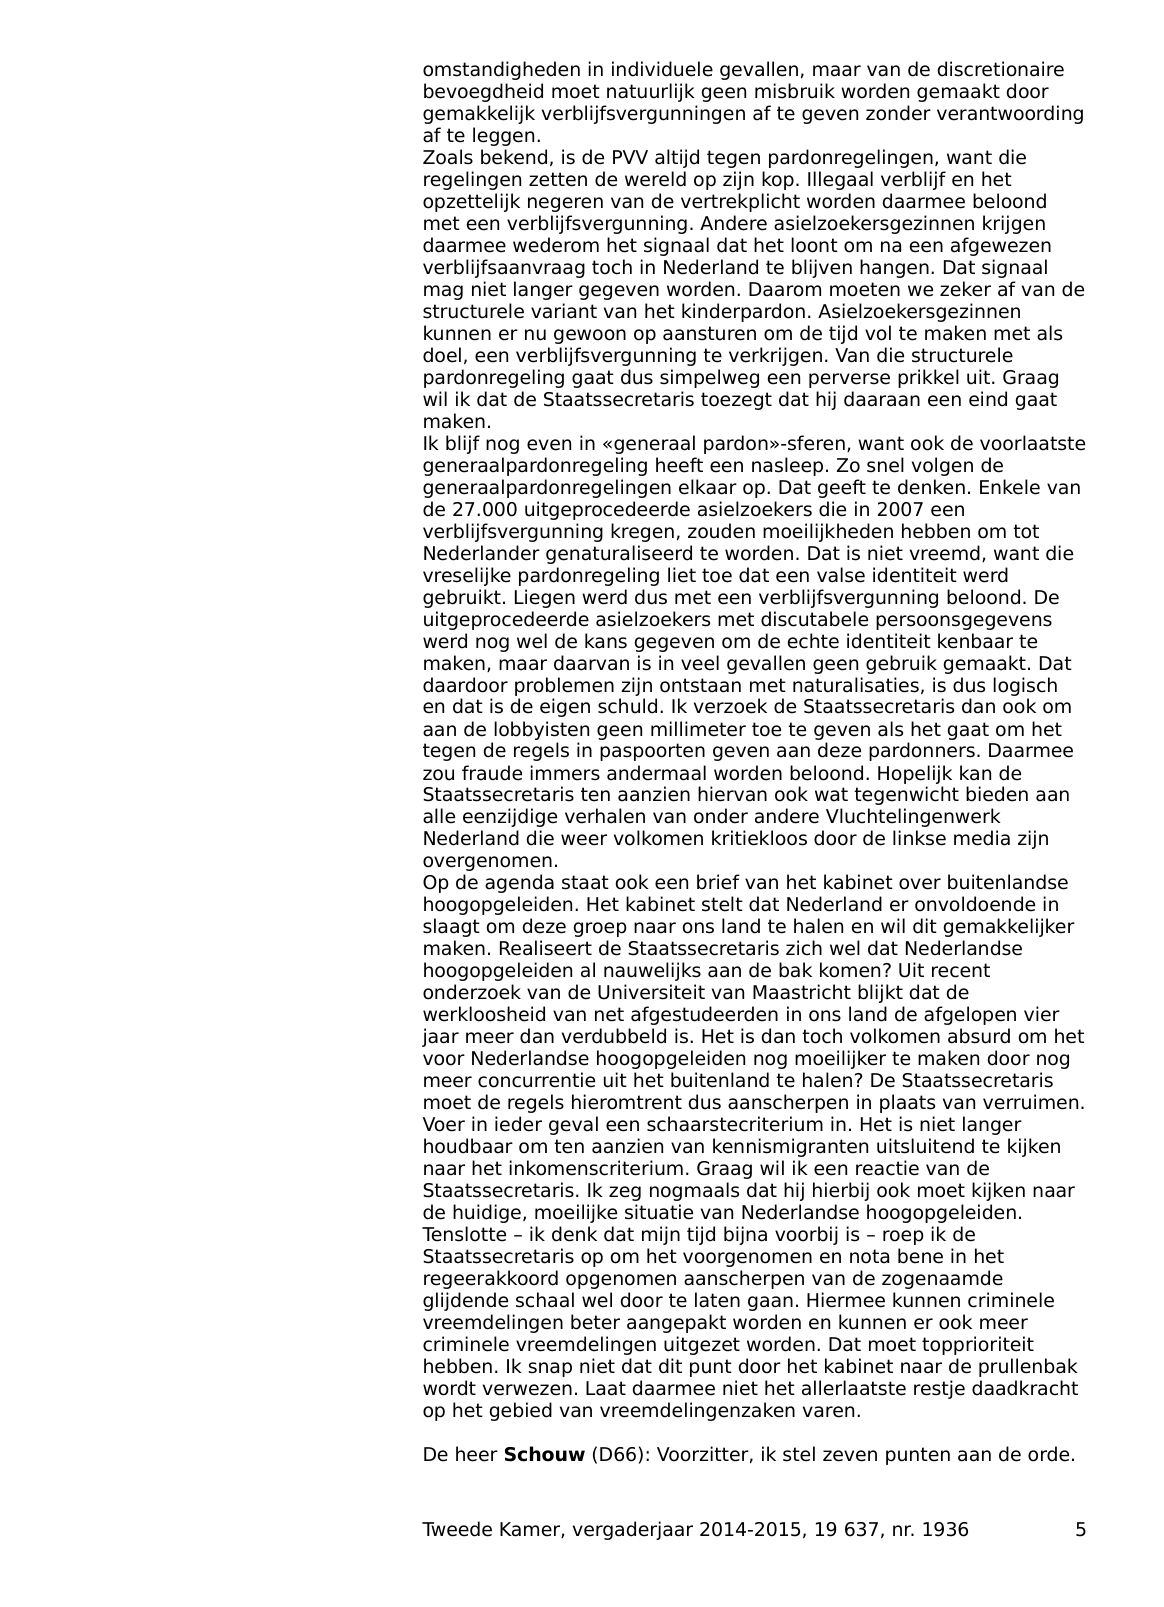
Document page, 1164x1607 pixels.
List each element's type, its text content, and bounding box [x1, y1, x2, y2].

text Zoals bekend, is de PVV altijd tegen pardonregelingen, want die regelingen zetten de wereld op zijn kop. Illegaal verblijf en het opzettelijk negeren van de vertrekplicht worden daarmee beloond met een verblijfsvergunning. Andere asielzoekersgezinnen krijgen daarmee wederom het signaal dat het loont om na een afgewezen verblijfsaanvraag toch in Nederland te blijven hangen. Dat signaal mag niet langer gegeven worden. Daarom moeten we zeker af van de structurele variant van het kinderpardon. Asielzoekersgezinnen kunnen er nu gewoon op aansturen om de tijd vol te maken met als doel, een verblijfsvergunning te verkrijgen. Van die structurele pardonregeling gaat dus simpelweg een perverse prikkel uit. Graag wil ik dat de Staatssecretaris toezegt dat hij daaraan een eind gaat maken. [422, 147, 1087, 433]
text De heer Schouw (D66): Voorzitter, ik stel zeven punten aan de orde. [422, 1444, 1087, 1466]
text Tenslotte – ik denk dat mijn tijd bijna voorbij is – roep ik de Staatssecretaris op om het voorgenomen en nota bene in het regeerakkoord opgenomen aanscherpen van de zogenaamde glijdende schaal wel door te laten gaan. Hiermee kunnen criminele vreemdelingen beter aangepakt worden en kunnen er ook meer criminele vreemdelingen uitgezet worden. Dat moet topprioriteit hebben. Ik snap niet dat dit punt door het kabinet naar de prullenbak wordt verwezen. Laat daarmee niet het allerlaatste restje daadkracht op het gebied van vreemdelingenzaken varen. [422, 1224, 1087, 1422]
text Op de agenda staat ook een brief van het kabinet over buitenlandse hoogopgeleiden. Het kabinet stelt dat Nederland er onvoldoende in slaagt om deze groep naar ons land te halen en wil dit gemakkelijker maken. Realiseert de Staatssecretaris zich wel dat Nederlandse hoogopgeleiden al nauwelijks aan de bak komen? Uit recent onderzoek van de Universiteit van Maastricht blijkt dat de werkloosheid van net afgestudeerden in ons land de afgelopen vier jaar meer dan verdubbeld is. Het is dan toch volkomen absurd om het voor Nederlandse hoogopgeleiden nog moeilijker te maken door nog meer concurrentie uit het buitenland te halen? De Staatssecretaris moet de regels hieromtrent dus aanscherpen in plaats van verruimen. Voer in ieder geval een schaarstecriterium in. Het is niet langer houdbaar om ten aanzien van kennismigranten uitsluitend te kijken naar het inkomenscriterium. Graag wil ik een reactie van de Staatssecretaris. Ik zeg nogmaals dat hij hierbij ook moet kijken naar de huidige, moeilijke situatie van Nederlandse hoogopgeleiden. [422, 872, 1087, 1224]
text Ik blijf nog even in «generaal pardon»-sferen, want ook de voorlaatste generaalpardonregeling heeft een nasleep. Zo snel volgen de generaalpardonregelingen elkaar op. Dat geeft te denken. Enkele van de 27.000 uitgeprocedeerde asielzoekers die in 2007 een verblijfsvergunning kregen, zouden moeilijkheden hebben om tot Nederlander genaturaliseerd te worden. Dat is niet vreemd, want die vreselijke pardonregeling liet toe dat een valse identiteit werd gebruikt. Liegen werd dus met een verblijfsvergunning beloond. De uitgeprocedeerde asielzoekers met discutabele persoonsgegevens werd nog wel de kans gegeven om de echte identiteit kenbaar te maken, maar daarvan is in veel gevallen geen gebruik gemaakt. Dat daardoor problemen zijn ontstaan met naturalisaties, is dus logisch en dat is de eigen schuld. Ik verzoek de Staatssecretaris dan ook om aan de lobbyisten geen millimeter toe te geven als het gaat om het tegen de regels in paspoorten geven aan deze pardonners. Daarmee zou fraude immers andermaal worden beloond. Hopelijk kan de Staatssecretaris ten aanzien hiervan ook wat tegenwicht bieden aan alle eenzijdige verhalen van onder andere Vluchtelingenwerk Nederland die weer volkomen kritiekloos door de linkse media zijn overgenomen. [422, 433, 1087, 872]
text omstandigheden in individuele gevallen, maar van de discretionaire bevoegdheid moet natuurlijk geen misbruik worden gemaakt door gemakkelijk verblijfsvergunningen af te geven zonder verantwoording af te leggen. [422, 59, 1087, 147]
